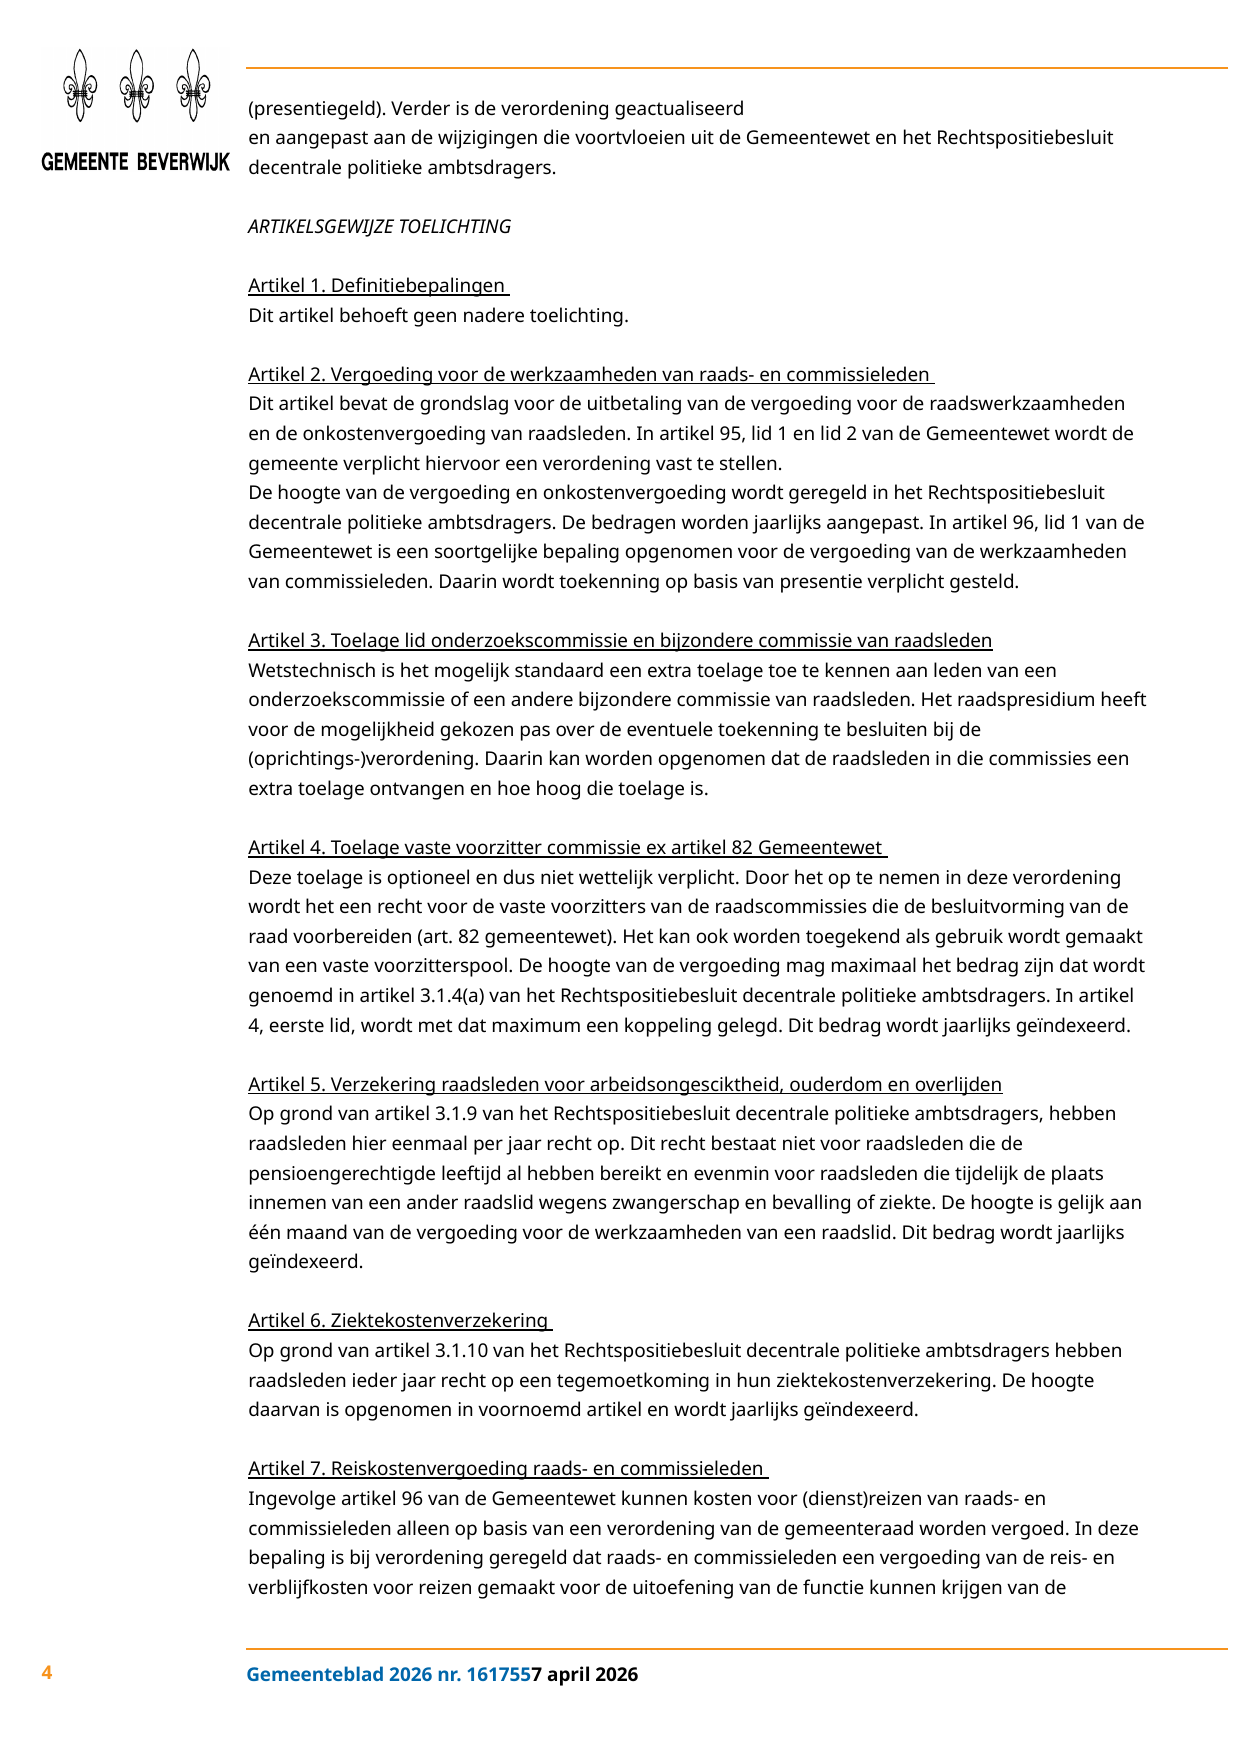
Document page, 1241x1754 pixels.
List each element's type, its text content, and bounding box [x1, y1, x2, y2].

text Artikel 4. Toelage vaste voorzitter commissie ex artikel 82 Gemeentewet [248, 834, 1152, 860]
text (presentiegeld). Verder is de verordening geactualiseerd [248, 95, 1152, 121]
text De hoogte van de vergoeding en onkostenvergoeding wordt geregeld in het Rechtspositiebesluit decentrale politieke ambtsdragers. De bedragen worden jaarlijks aangepast. In artikel 96, lid 1 van de Gemeentewet is een soortgelijke bepaling opgenomen voor de vergoeding van de werkzaamheden van commissieleden. Daarin wordt toekenning op basis van presentie verplicht gesteld. [248, 479, 1152, 594]
text Artikel 1. Definitiebepalingen [248, 272, 1152, 298]
text en aangepast aan de wijzigingen die voortvloeien uit de Gemeentewet en het Rechtspositiebesluit decentrale politieke ambtsdragers. [248, 124, 1152, 180]
text Artikel 3. Toelage lid onderzoekscommissie en bijzondere commissie van raadsleden [248, 627, 1152, 653]
picture [41, 47, 231, 172]
text Artikel 2. Vergoeding voor de werkzaamheden van raads- en commissieleden [248, 361, 1152, 387]
text Deze toelage is optioneel en dus niet wettelijk verplicht. Door het op te nemen in deze verordening wordt het een recht voor de vaste voorzitters van de raadscommissies die de besluitvorming van de raad voorbereiden (art. 82 gemeentewet). Het kan ook worden toegekend als gebruik wordt gemaakt van een vaste voorzitterspool. De hoogte van de vergoeding mag maximaal het bedrag zijn dat wordt genoemd in artikel 3.1.4(a) van het Rechtspositiebesluit decentrale politieke ambtsdragers. In artikel 4, eerste lid, wordt met dat maximum een koppeling gelegd. Dit bedrag wordt jaarlijks geïndexeerd. [248, 864, 1152, 1038]
text Dit artikel bevat de grondslag voor de uitbetaling van de vergoeding voor de raadswerkzaamheden en de onkostenvergoeding van raadsleden. In artikel 95, lid 1 en lid 2 van de Gemeentewet wordt de gemeente verplicht hiervoor een verordening vast te stellen. [248, 391, 1152, 476]
text Op grond van artikel 3.1.10 van het Rechtspositiebesluit decentrale politieke ambtsdragers hebben raadsleden ieder jaar recht op een tegemoetkoming in hun ziektekostenverzekering. De hoogte daarvan is opgenomen in voornoemd artikel en wordt jaarlijks geïndexeerd. [248, 1337, 1152, 1422]
text Wetstechnisch is het mogelijk standaard een extra toelage toe te kennen aan leden van een onderzoekscommissie of een andere bijzondere commissie van raadsleden. Het raadspresidium heeft voor de mogelijkheid gekozen pas over de eventuele toekenning te besluiten bij de (oprichtings-)verordening. Daarin kan worden opgenomen dat de raadsleden in die commissies een extra toelage ontvangen en hoe hoog die toelage is. [248, 657, 1152, 801]
text Dit artikel behoeft geen nadere toelichting. [248, 302, 1152, 328]
text ARTIKELSGEWIJZE TOELICHTING [248, 213, 1152, 239]
text Op grond van artikel 3.1.9 van het Rechtspositiebesluit decentrale politieke ambtsdragers, hebben raadsleden hier eenmaal per jaar recht op. Dit recht bestaat niet voor raadsleden die de pensioengerechtigde leeftijd al hebben bereikt en evenmin voor raadsleden die tijdelijk de plaats innemen van een ander raadslid wegens zwangerschap en bevalling of ziekte. De hoogte is gelijk aan één maand van de vergoeding voor de werkzaamheden van een raadslid. Dit bedrag wordt jaarlijks geïndexeerd. [248, 1101, 1152, 1274]
text Artikel 6. Ziektekostenverzekering [248, 1308, 1152, 1333]
text Artikel 5. Verzekering raadsleden voor arbeidsongesciktheid, ouderdom en overlijden [248, 1071, 1152, 1097]
text Artikel 7. Reiskostenvergoeding raads- en commissieleden [248, 1456, 1152, 1481]
text Ingevolge artikel 96 van de Gemeentewet kunnen kosten voor (dienst)reizen van raads- en commissieleden alleen op basis van een verordening van de gemeenteraad worden vergoed. In deze bepaling is bij verordening geregeld dat raads- en commissieleden een vergoeding van de reis- en verblijfkosten voor reizen gemaakt voor de uitoefening van de functie kunnen krijgen van de [248, 1485, 1152, 1600]
